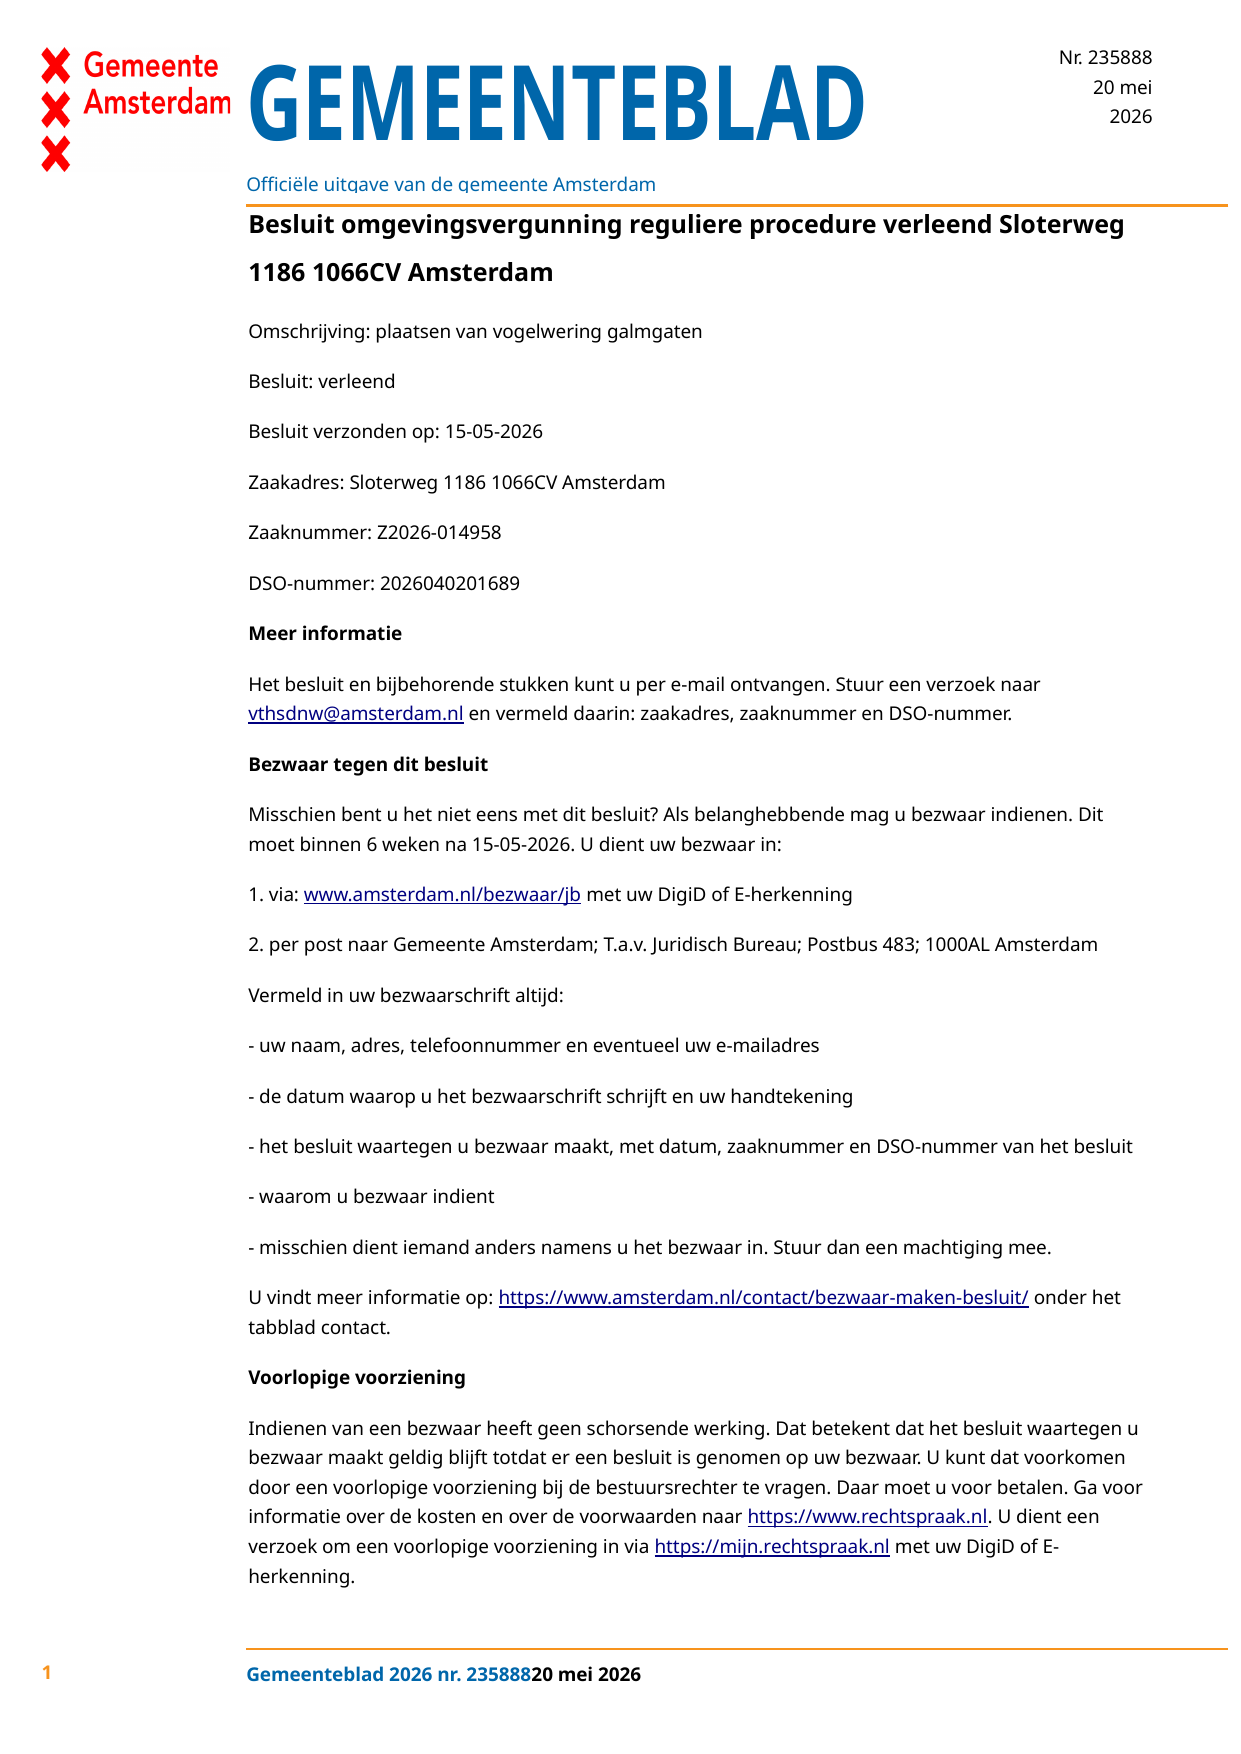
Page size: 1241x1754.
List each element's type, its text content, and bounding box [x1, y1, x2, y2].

text Besluit verzonden op: 15-05-2026 [248, 419, 1152, 444]
text Zaakadres: Sloterweg 1186 1066CV Amsterdam [248, 469, 1152, 495]
text Misschien bent u het niet eens met dit besluit? Als belanghebbende mag u bezwaar indienen. Dit moet binnen 6 weken na 15-05-2026. U dient uw bezwaar in: [248, 801, 1152, 857]
text Het besluit en bijbehorende stukken kunt u per e-mail ontvangen. Stuur een verzoek naar vthsdnw@amsterdam.nl en vermeld daarin: zaakadres, zaaknummer en DSO-nummer. [248, 671, 1152, 726]
text - uw naam, adres, telefoonnummer en eventueel uw e-mailadres [248, 1032, 1152, 1058]
text Zaaknummer: Z2026-014958 [248, 519, 1152, 545]
text Voorlopige voorziening [248, 1364, 1152, 1390]
text 2. per post naar Gemeente Amsterdam; T.a.v. Juridisch Bureau; Postbus 483; 1000AL Amsterdam [248, 932, 1152, 957]
text Vermeld in uw bezwaarschrift altijd: [248, 982, 1152, 1008]
text Indienen van een bezwaar heeft geen schorsende werking. Dat betekent dat het besluit waartegen u bezwaar maakt geldig blijft totdat er een besluit is genomen op uw bezwaar. U kunt dat voorkomen door een voorlopige voorziening bij de bestuursrechter te vragen. Daar moet u voor betalen. Ga voor informatie over de kosten en over de voorwaarden naar https://www.rechtspraak.nl. U dient een verzoek om een voorlopige voorziening in via https://mijn.rechtspraak.nl met uw DigiD of E-herkenning. [248, 1415, 1152, 1589]
text - waarom u bezwaar indient [248, 1184, 1152, 1209]
text DSO-nummer: 2026040201689 [248, 570, 1152, 596]
text 1. via: www.amsterdam.nl/bezwaar/jb met uw DigiD of E-herkenning [248, 881, 1152, 907]
text Meer informatie [248, 620, 1152, 646]
text - misschien dient iemand anders namens u het bezwaar in. Stuur dan een machtiging mee. [248, 1234, 1152, 1260]
text - de datum waarop u het bezwaarschrift schrijft en uw handtekening [248, 1083, 1152, 1109]
text Besluit: verleend [248, 368, 1152, 394]
text Omschrijving: plaatsen van vogelwering galmgaten [248, 318, 1152, 344]
text - het besluit waartegen u bezwaar maakt, met datum, zaaknummer en DSO-nummer van het besluit [248, 1133, 1152, 1159]
text Bezwaar tegen dit besluit [248, 751, 1152, 777]
text Besluit omgevingsvergunning reguliere procedure verleend Sloterweg 1186 1066CV Amsterdam [248, 207, 1152, 288]
text U vindt meer informatie op: https://www.amsterdam.nl/contact/bezwaar-maken-besluit/ onder het tabblad contact. [248, 1284, 1152, 1340]
picture [41, 47, 231, 172]
